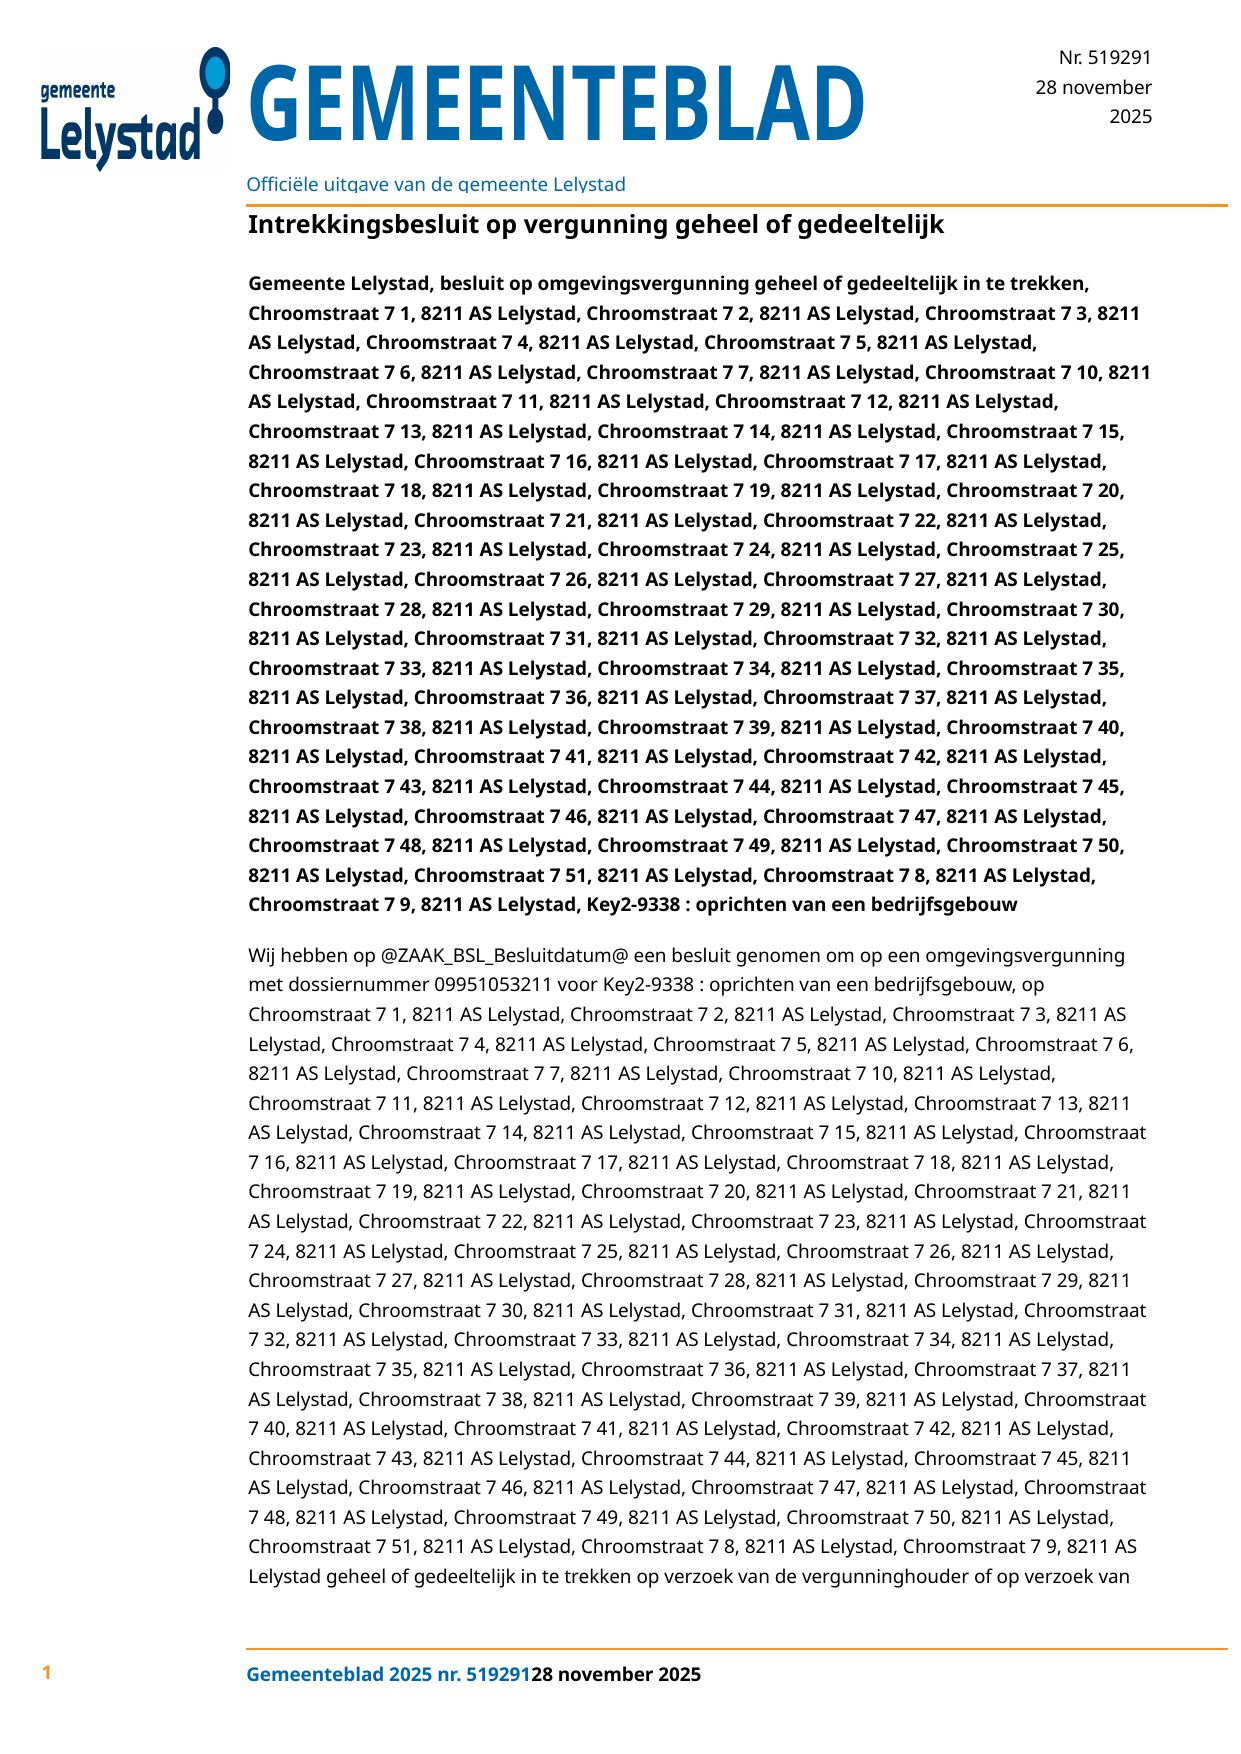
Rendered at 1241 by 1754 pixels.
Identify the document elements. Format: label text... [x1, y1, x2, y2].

text Gemeente Lelystad, besluit op omgevingsvergunning geheel of gedeeltelijk in te trekken, Chroomstraat 7 1, 8211 AS Lelystad, Chroomstraat 7 2, 8211 AS Lelystad, Chroomstraat 7 3, 8211 AS Lelystad, Chroomstraat 7 4, 8211 AS Lelystad, Chroomstraat 7 5, 8211 AS Lelystad, Chroomstraat 7 6, 8211 AS Lelystad, Chroomstraat 7 7, 8211 AS Lelystad, Chroomstraat 7 10, 8211 AS Lelystad, Chroomstraat 7 11, 8211 AS Lelystad, Chroomstraat 7 12, 8211 AS Lelystad, Chroomstraat 7 13, 8211 AS Lelystad, Chroomstraat 7 14, 8211 AS Lelystad, Chroomstraat 7 15, 8211 AS Lelystad, Chroomstraat 7 16, 8211 AS Lelystad, Chroomstraat 7 17, 8211 AS Lelystad, Chroomstraat 7 18, 8211 AS Lelystad, Chroomstraat 7 19, 8211 AS Lelystad, Chroomstraat 7 20, 8211 AS Lelystad, Chroomstraat 7 21, 8211 AS Lelystad, Chroomstraat 7 22, 8211 AS Lelystad, Chroomstraat 7 23, 8211 AS Lelystad, Chroomstraat 7 24, 8211 AS Lelystad, Chroomstraat 7 25, 8211 AS Lelystad, Chroomstraat 7 26, 8211 AS Lelystad, Chroomstraat 7 27, 8211 AS Lelystad, Chroomstraat 7 28, 8211 AS Lelystad, Chroomstraat 7 29, 8211 AS Lelystad, Chroomstraat 7 30, 8211 AS Lelystad, Chroomstraat 7 31, 8211 AS Lelystad, Chroomstraat 7 32, 8211 AS Lelystad, Chroomstraat 7 33, 8211 AS Lelystad, Chroomstraat 7 34, 8211 AS Lelystad, Chroomstraat 7 35, 8211 AS Lelystad, Chroomstraat 7 36, 8211 AS Lelystad, Chroomstraat 7 37, 8211 AS Lelystad, Chroomstraat 7 38, 8211 AS Lelystad, Chroomstraat 7 39, 8211 AS Lelystad, Chroomstraat 7 40, 8211 AS Lelystad, Chroomstraat 7 41, 8211 AS Lelystad, Chroomstraat 7 42, 8211 AS Lelystad, Chroomstraat 7 43, 8211 AS Lelystad, Chroomstraat 7 44, 8211 AS Lelystad, Chroomstraat 7 45, 8211 AS Lelystad, Chroomstraat 7 46, 8211 AS Lelystad, Chroomstraat 7 47, 8211 AS Lelystad, Chroomstraat 7 48, 8211 AS Lelystad, Chroomstraat 7 49, 8211 AS Lelystad, Chroomstraat 7 50, 8211 AS Lelystad, Chroomstraat 7 51, 8211 AS Lelystad, Chroomstraat 7 8, 8211 AS Lelystad, Chroomstraat 7 9, 8211 AS Lelystad, Key2-9338 : oprichten van een bedrijfsgebouw [248, 270, 1152, 917]
text Wij hebben op @ZAAK_BSL_Besluitdatum@ een besluit genomen om op een omgevingsvergunning met dossiernummer 09951053211 voor Key2-9338 : oprichten van een bedrijfsgebouw, op Chroomstraat 7 1, 8211 AS Lelystad, Chroomstraat 7 2, 8211 AS Lelystad, Chroomstraat 7 3, 8211 AS Lelystad, Chroomstraat 7 4, 8211 AS Lelystad, Chroomstraat 7 5, 8211 AS Lelystad, Chroomstraat 7 6, 8211 AS Lelystad, Chroomstraat 7 7, 8211 AS Lelystad, Chroomstraat 7 10, 8211 AS Lelystad, Chroomstraat 7 11, 8211 AS Lelystad, Chroomstraat 7 12, 8211 AS Lelystad, Chroomstraat 7 13, 8211 AS Lelystad, Chroomstraat 7 14, 8211 AS Lelystad, Chroomstraat 7 15, 8211 AS Lelystad, Chroomstraat 7 16, 8211 AS Lelystad, Chroomstraat 7 17, 8211 AS Lelystad, Chroomstraat 7 18, 8211 AS Lelystad, Chroomstraat 7 19, 8211 AS Lelystad, Chroomstraat 7 20, 8211 AS Lelystad, Chroomstraat 7 21, 8211 AS Lelystad, Chroomstraat 7 22, 8211 AS Lelystad, Chroomstraat 7 23, 8211 AS Lelystad, Chroomstraat 7 24, 8211 AS Lelystad, Chroomstraat 7 25, 8211 AS Lelystad, Chroomstraat 7 26, 8211 AS Lelystad, Chroomstraat 7 27, 8211 AS Lelystad, Chroomstraat 7 28, 8211 AS Lelystad, Chroomstraat 7 29, 8211 AS Lelystad, Chroomstraat 7 30, 8211 AS Lelystad, Chroomstraat 7 31, 8211 AS Lelystad, Chroomstraat 7 32, 8211 AS Lelystad, Chroomstraat 7 33, 8211 AS Lelystad, Chroomstraat 7 34, 8211 AS Lelystad, Chroomstraat 7 35, 8211 AS Lelystad, Chroomstraat 7 36, 8211 AS Lelystad, Chroomstraat 7 37, 8211 AS Lelystad, Chroomstraat 7 38, 8211 AS Lelystad, Chroomstraat 7 39, 8211 AS Lelystad, Chroomstraat 7 40, 8211 AS Lelystad, Chroomstraat 7 41, 8211 AS Lelystad, Chroomstraat 7 42, 8211 AS Lelystad, Chroomstraat 7 43, 8211 AS Lelystad, Chroomstraat 7 44, 8211 AS Lelystad, Chroomstraat 7 45, 8211 AS Lelystad, Chroomstraat 7 46, 8211 AS Lelystad, Chroomstraat 7 47, 8211 AS Lelystad, Chroomstraat 7 48, 8211 AS Lelystad, Chroomstraat 7 49, 8211 AS Lelystad, Chroomstraat 7 50, 8211 AS Lelystad, Chroomstraat 7 51, 8211 AS Lelystad, Chroomstraat 7 8, 8211 AS Lelystad, Chroomstraat 7 9, 8211 AS Lelystad geheel of gedeeltelijk in te trekken op verzoek van de vergunninghouder of op verzoek van [248, 942, 1152, 1589]
text Intrekkingsbesluit op vergunning geheel of gedeeltelijk [248, 207, 1152, 241]
picture [41, 47, 231, 172]
